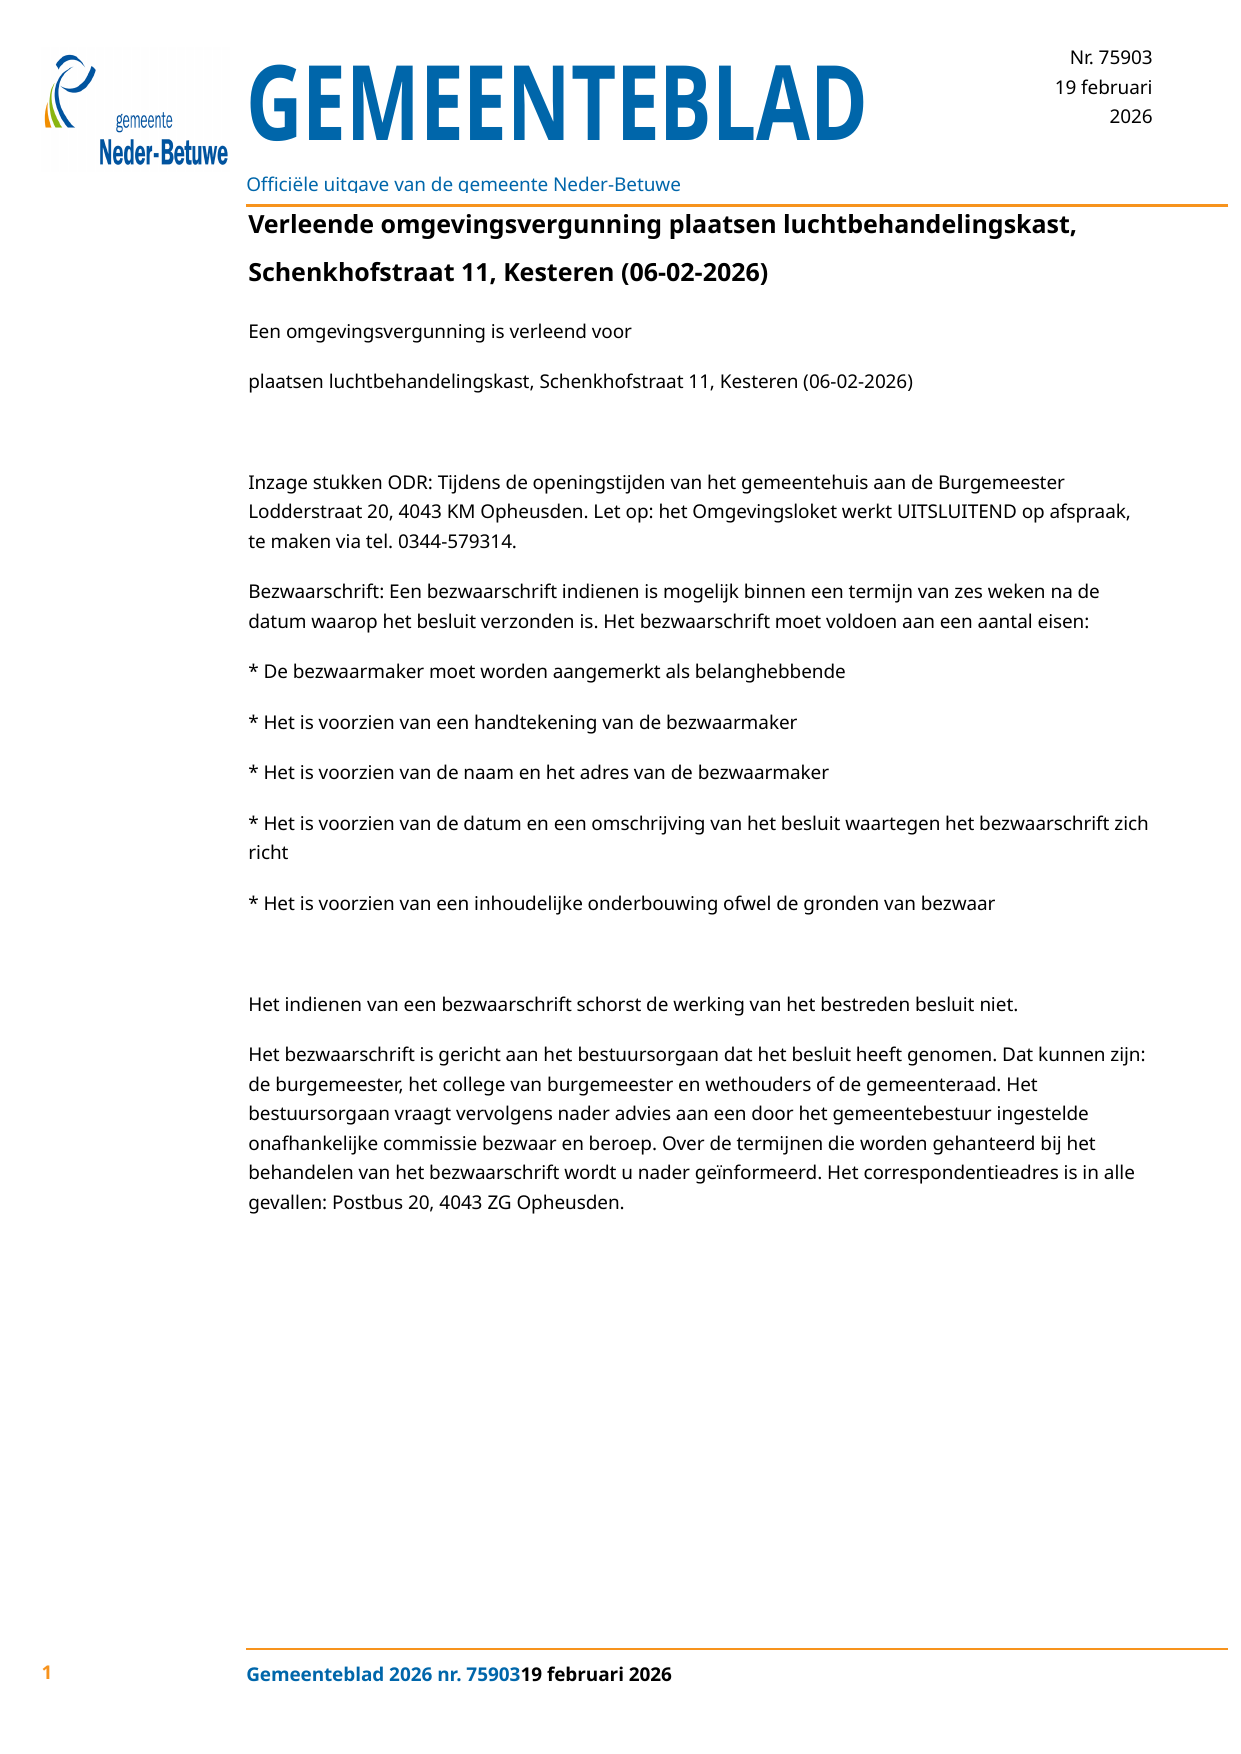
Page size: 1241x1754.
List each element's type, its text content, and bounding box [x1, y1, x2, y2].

text * Het is voorzien van de naam en het adres van de bezwaarmaker [248, 759, 1152, 785]
text Verleende omgevingsvergunning plaatsen luchtbehandelingskast, Schenkhofstraat 11, Kesteren (06-02-2026) [248, 207, 1152, 288]
text Het bezwaarschrift is gericht aan het bestuursorgaan dat het besluit heeft genomen. Dat kunnen zijn: de burgemeester, het college van burgemeester en wethouders of de gemeenteraad. Het bestuursorgaan vraagt vervolgens nader advies aan een door het gemeentebestuur ingestelde onafhankelijke commissie bezwaar en beroep. Over de termijnen die worden gehanteerd bij het behandelen van het bezwaarschrift wordt u nader geïnformeerd. Het correspondentieadres is in alle gevallen: Postbus 20, 4043 ZG Opheusden. [248, 1041, 1152, 1215]
text plaatsen luchtbehandelingskast, Schenkhofstraat 11, Kesteren (06-02-2026) [248, 368, 1152, 394]
picture [41, 47, 231, 172]
text * De bezwaarmaker moet worden aangemerkt als belanghebbende [248, 659, 1152, 684]
text * Het is voorzien van een handtekening van de bezwaarmaker [248, 709, 1152, 735]
text Inzage stukken ODR: Tijdens de openingstijden van het gemeentehuis aan de Burgemeester Lodderstraat 20, 4043 KM Opheusden. Let op: het Omgevingsloket werkt UITSLUITEND op afspraak, te maken via tel. 0344-579314. [248, 469, 1152, 554]
text Een omgevingsvergunning is verleend voor [248, 318, 1152, 344]
text * Het is voorzien van de datum en een omschrijving van het besluit waartegen het bezwaarschrift zich richt [248, 810, 1152, 865]
text Het indienen van een bezwaarschrift schorst de werking van het bestreden besluit niet. [248, 991, 1152, 1017]
text * Het is voorzien van een inhoudelijke onderbouwing ofwel de gronden van bezwaar [248, 890, 1152, 916]
text Bezwaarschrift: Een bezwaarschrift indienen is mogelijk binnen een termijn van zes weken na de datum waarop het besluit verzonden is. Het bezwaarschrift moet voldoen aan een aantal eisen: [248, 579, 1152, 634]
